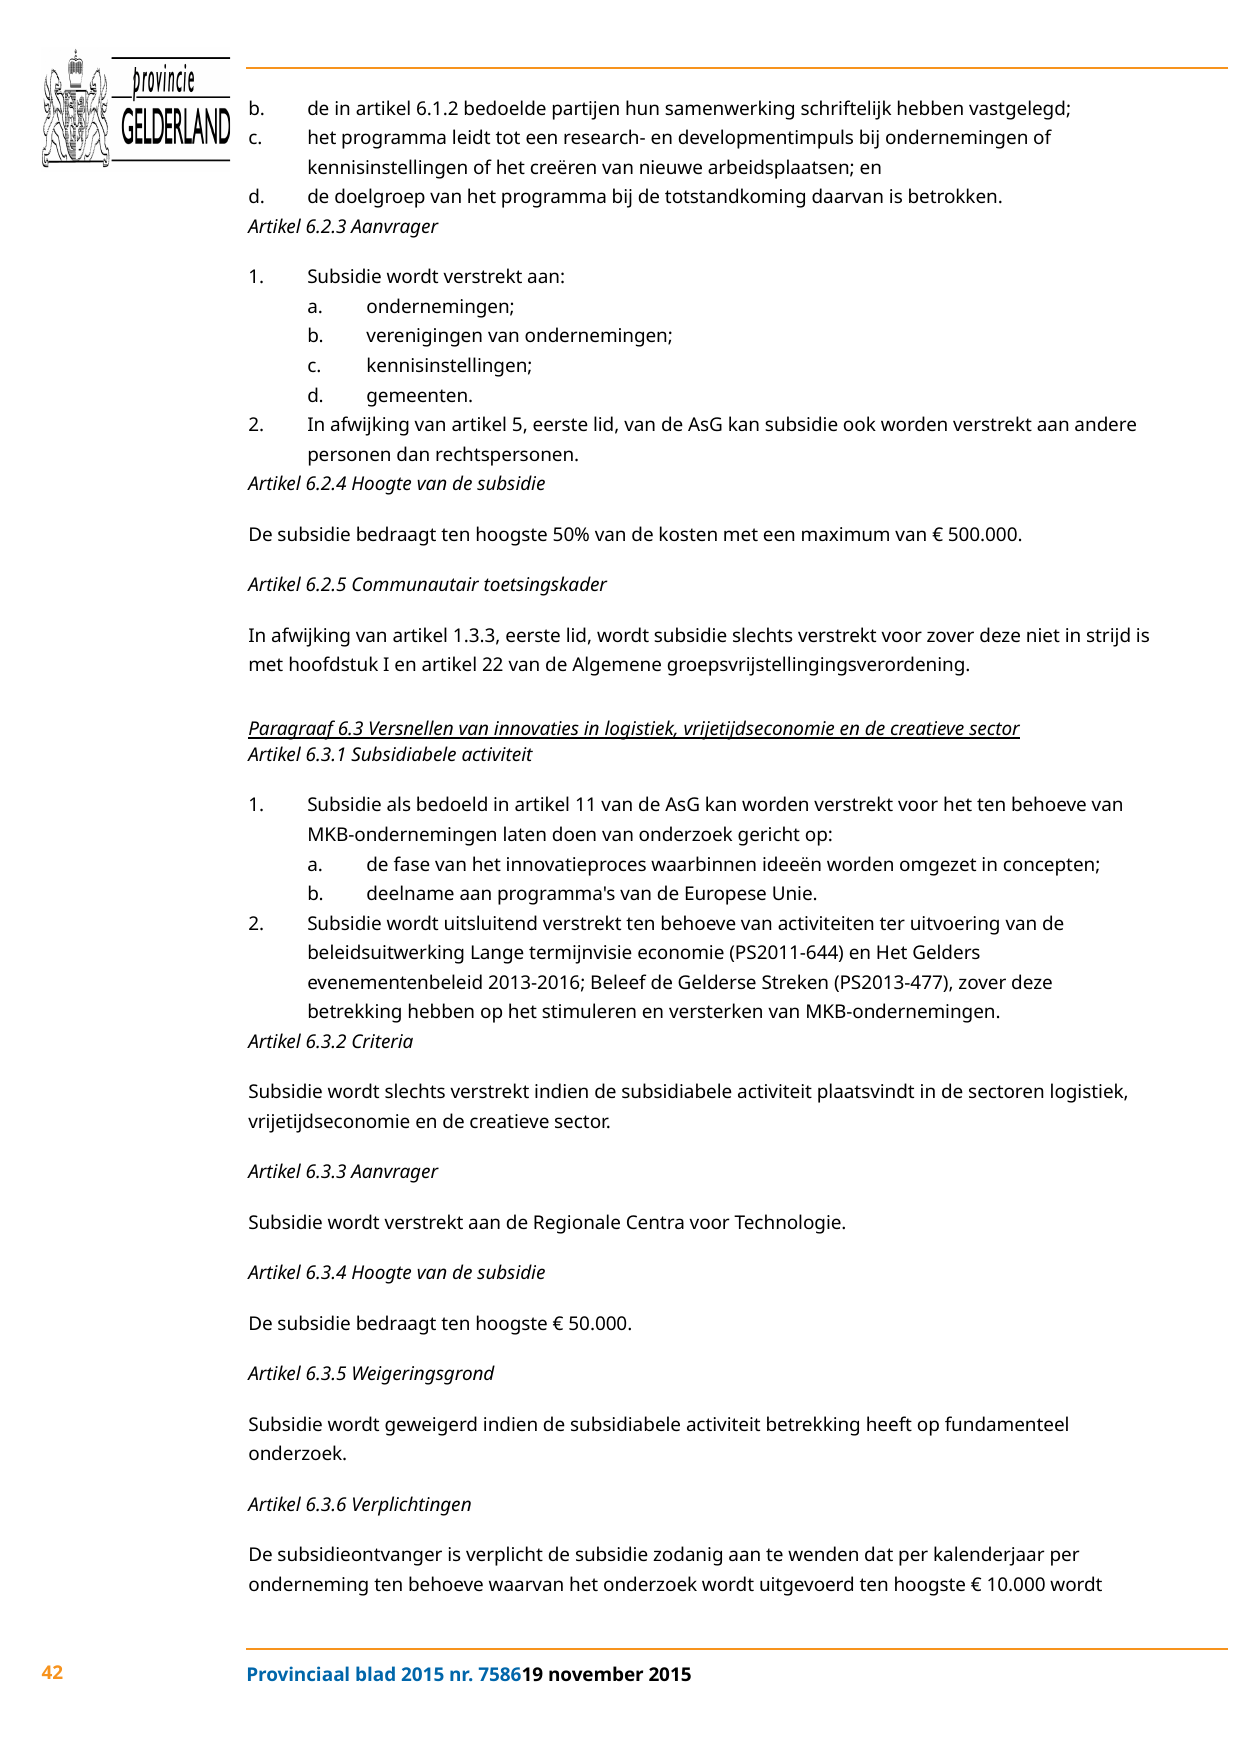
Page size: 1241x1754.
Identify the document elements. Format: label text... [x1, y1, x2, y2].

text Artikel 6.3.1 Subsidiabele activiteit [248, 741, 1152, 767]
list verenigingen van ondernemingen; [307, 323, 1152, 348]
text Artikel 6.3.4 Hoogte van de subsidie [248, 1259, 1152, 1285]
text Subsidie wordt slechts verstrekt indien de subsidiabele activiteit plaatsvindt in de sectoren logistiek, vrijetijdseconomie en de creatieve sector. [248, 1079, 1152, 1134]
text Artikel 6.2.4 Hoogte van de subsidie [248, 471, 1152, 496]
text De subsidieontvanger is verplicht de subsidie zodanig aan te wenden dat per kalenderjaar per onderneming ten behoeve waarvan het onderzoek wordt uitgevoerd ten hoogste € 10.000 wordt [248, 1541, 1152, 1596]
list de in artikel 6.1.2 bedoelde partijen hun samenwerking schriftelijk hebben vastgelegd; [248, 95, 1152, 121]
list het programma leidt tot een research- en developmentimpuls bij ondernemingen of kennisinstellingen of het creëren van nieuwe arbeidsplaatsen; en [248, 124, 1152, 180]
text Artikel 6.3.5 Weigeringsgrond [248, 1360, 1152, 1386]
text Subsidie wordt geweigerd indien de subsidiabele activiteit betrekking heeft op fundamenteel onderzoek. [248, 1411, 1152, 1466]
text Artikel 6.2.5 Communautair toetsingskader [248, 571, 1152, 597]
list de fase van het innovatieproces waarbinnen ideeën worden omgezet in concepten; [307, 851, 1152, 876]
text In afwijking van artikel 1.3.3, eerste lid, wordt subsidie slechts verstrekt voor zover deze niet in strijd is met hoofdstuk I en artikel 22 van de Algemene groepsvrijstellingingsverordening. [248, 622, 1152, 677]
list Subsidie als bedoeld in artikel 11 van de AsG kan worden verstrekt voor het ten behoeve van MKB-ondernemingen laten doen van onderzoek gericht op: [248, 792, 1152, 847]
text De subsidie bedraagt ten hoogste 50% van de kosten met een maximum van € 500.000. [248, 521, 1152, 547]
text Paragraaf 6.3 Versnellen van innovaties in logistiek, vrijetijdseconomie en de creatieve sector [248, 715, 1152, 741]
text De subsidie bedraagt ten hoogste € 50.000. [248, 1310, 1152, 1336]
text Subsidie wordt verstrekt aan de Regionale Centra voor Technologie. [248, 1209, 1152, 1235]
list Subsidie wordt uitsluitend verstrekt ten behoeve van activiteiten ter uitvoering van de beleidsuitwerking Lange termijnvisie economie (PS2011-644) en Het Gelders evenementenbeleid 2013-2016; Beleef de Gelderse Streken (PS2013-477), zover deze betrekking hebben op het stimuleren en versterken van MKB-ondernemingen. [248, 910, 1152, 1024]
list In afwijking van artikel 5, eerste lid, van de AsG kan subsidie ook worden verstrekt aan andere personen dan rechtspersonen. [248, 411, 1152, 467]
picture [41, 47, 231, 172]
list gemeenten. [307, 382, 1152, 408]
text Artikel 6.3.3 Aanvrager [248, 1159, 1152, 1184]
list Subsidie wordt verstrekt aan: [248, 263, 1152, 289]
list kennisinstellingen; [307, 352, 1152, 378]
text Artikel 6.2.3 Aanvrager [248, 213, 1152, 239]
list de doelgroep van het programma bij de totstandkoming daarvan is betrokken. [248, 183, 1152, 209]
list ondernemingen; [307, 293, 1152, 319]
text Artikel 6.3.6 Verplichtingen [248, 1491, 1152, 1516]
list deelname aan programma's van de Europese Unie. [307, 880, 1152, 906]
text Artikel 6.3.2 Criteria [248, 1028, 1152, 1054]
